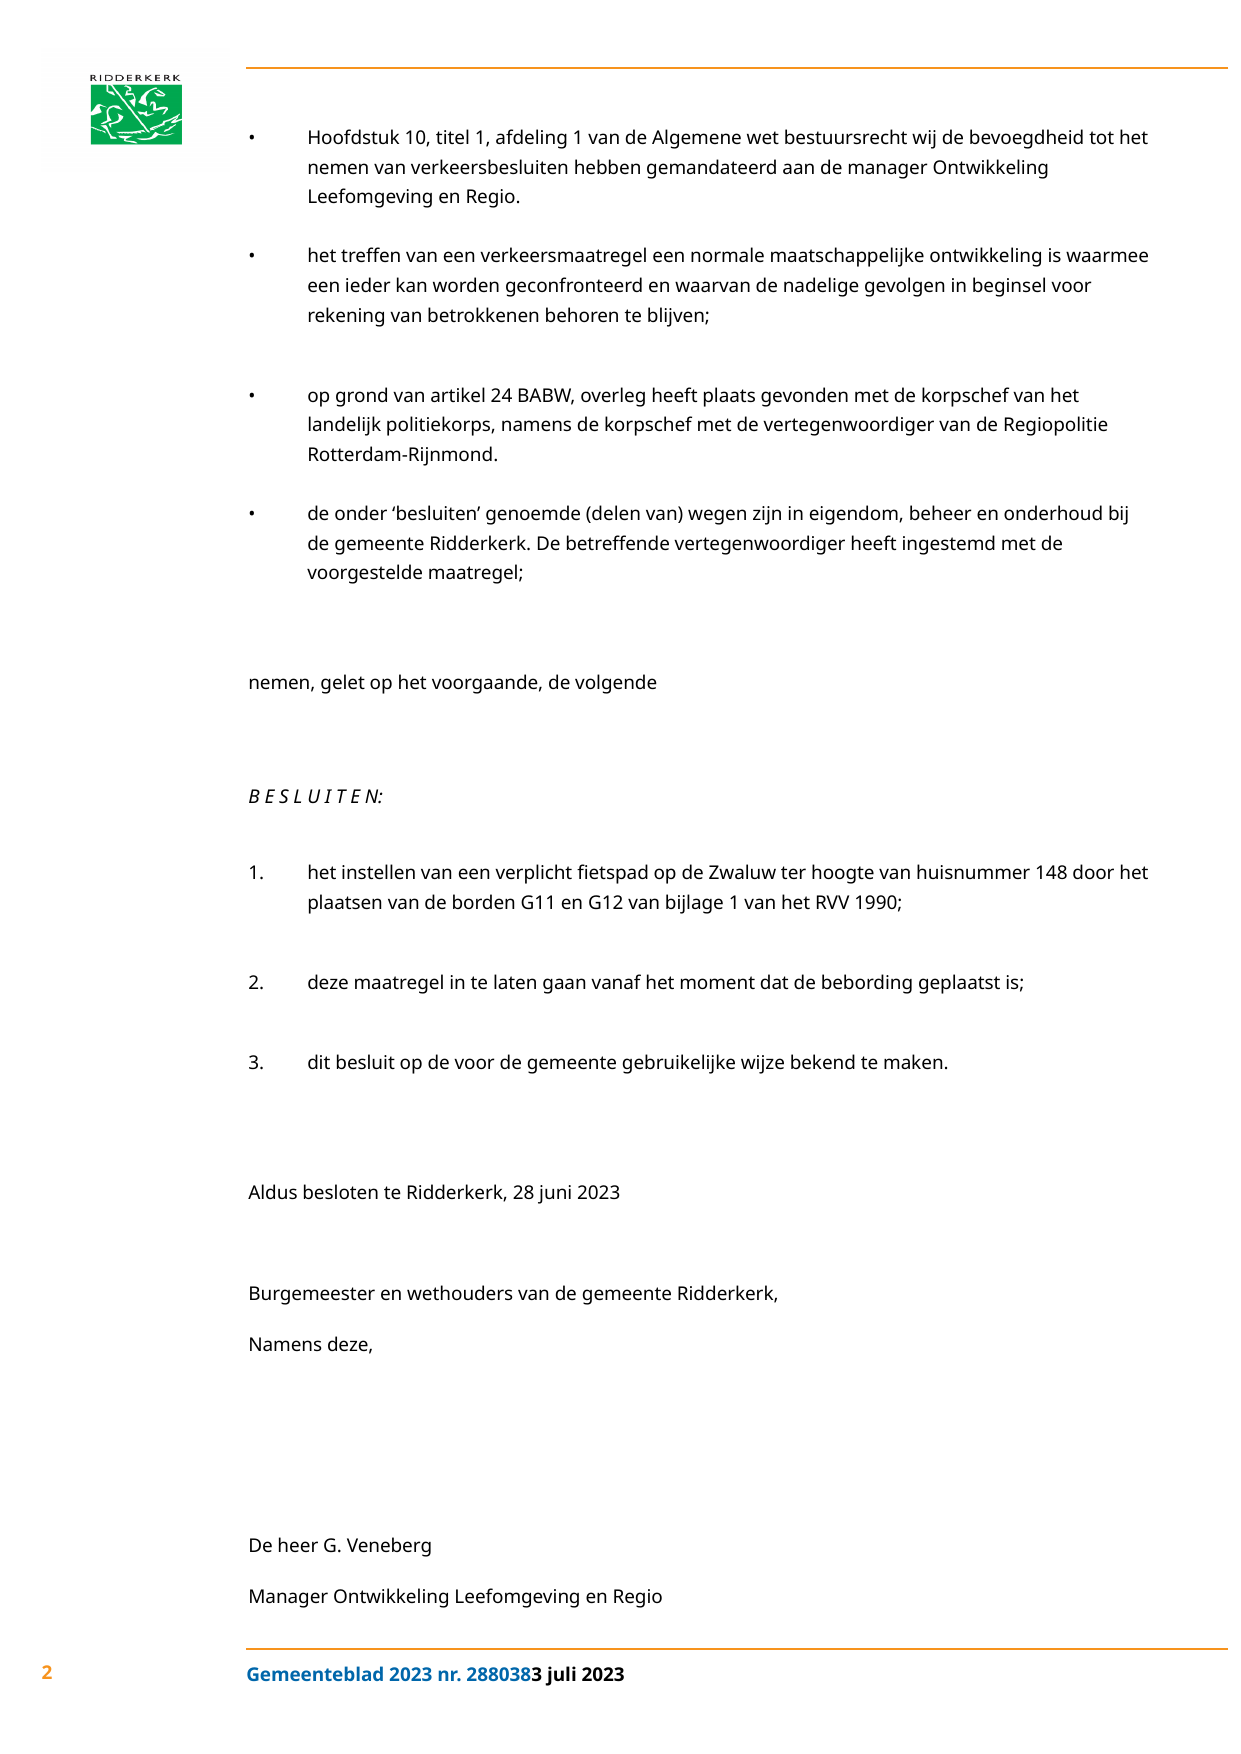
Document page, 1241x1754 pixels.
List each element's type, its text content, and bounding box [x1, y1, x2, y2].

text B E S L U I T E N: [248, 783, 1152, 809]
list het treffen van een verkeersmaatregel een normale maatschappelijke ontwikkeling is waarmee een ieder kan worden geconfronteerd en waarvan de nadelige gevolgen in beginsel voor rekening van betrokkenen behoren te blijven; [248, 243, 1152, 328]
list de onder ‘besluiten’ genoemde (delen van) wegen zijn in eigendom, beheer en onderhoud bij de gemeente Ridderkerk. De betreffende vertegenwoordiger heeft ingestemd met de voorgestelde maatregel; [248, 500, 1152, 585]
text nemen, gelet op het voorgaande, de volgende [248, 669, 1152, 695]
list dit besluit op de voor de gemeente gebruikelijke wijze bekend te maken. [248, 1049, 1152, 1075]
text Burgemeester en wethouders van de gemeente Ridderkerk, [248, 1280, 1152, 1306]
list op grond van artikel 24 BABW, overleg heeft plaats gevonden met de korpschef van het landelijk politiekorps, namens de korpschef met de vertegenwoordiger van de Regiopolitie Rotterdam-Rijnmond. [248, 382, 1152, 467]
text Manager Ontwikkeling Leefomgeving en Regio [248, 1583, 1152, 1608]
picture [41, 47, 231, 172]
text Aldus besloten te Ridderkerk, 28 juni 2023 [248, 1179, 1152, 1205]
list deze maatregel in te laten gaan vanaf het moment dat de bebording geplaatst is; [248, 969, 1152, 995]
text De heer G. Veneberg [248, 1532, 1152, 1558]
list het instellen van een verplicht fietspad op de Zwaluw ter hoogte van huisnummer 148 door het plaatsen van de borden G11 en G12 van bijlage 1 van het RVV 1990; [248, 859, 1152, 915]
list Hoofdstuk 10, titel 1, afdeling 1 van de Algemene wet bestuursrecht wij de bevoegdheid tot het nemen van verkeersbesluiten hebben gemandateerd aan de manager Ontwikkeling Leefomgeving en Regio. [248, 124, 1152, 209]
text Namens deze, [248, 1331, 1152, 1356]
